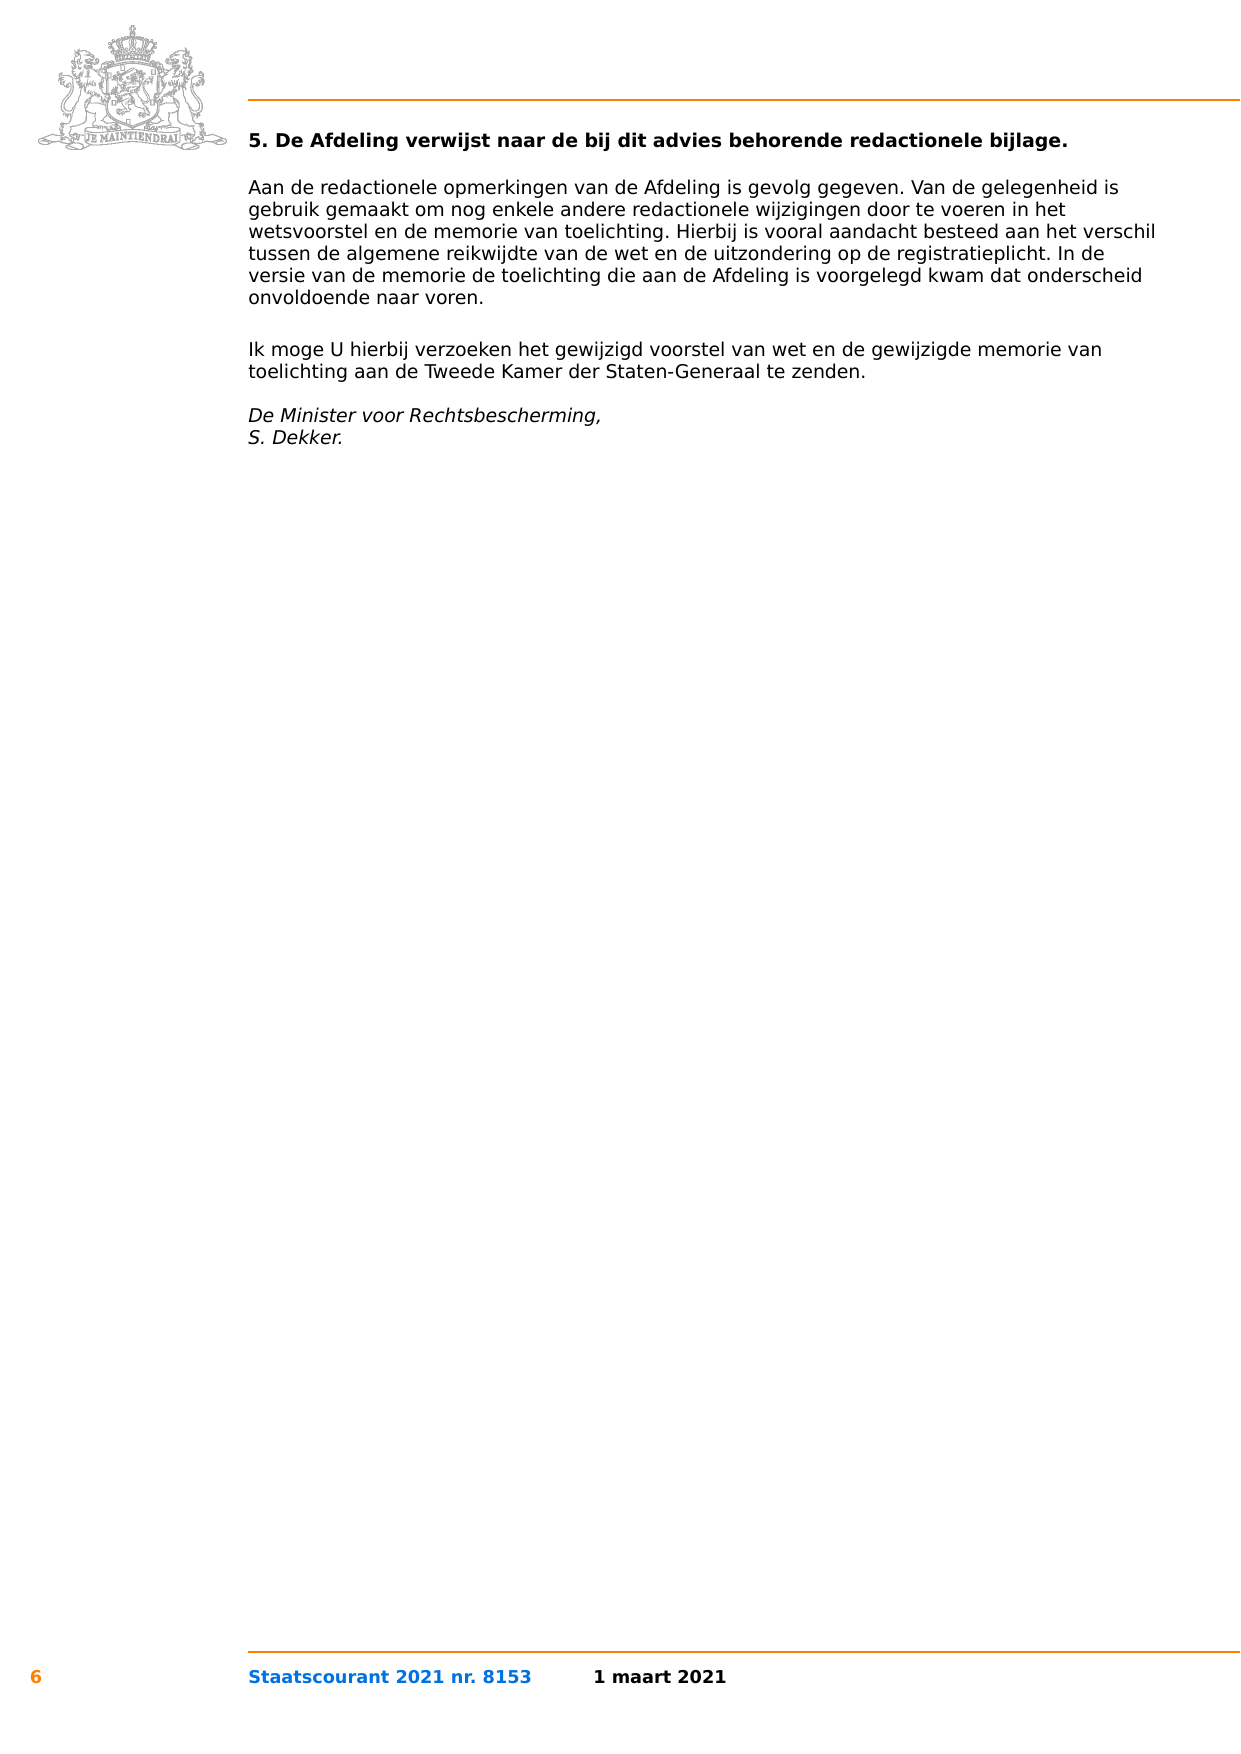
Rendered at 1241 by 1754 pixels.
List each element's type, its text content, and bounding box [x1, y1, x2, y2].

subtitle 5. De Afdeling verwijst naar de bij dit advies behorende redactionele bijlage. [248, 130, 1163, 152]
picture [38, 25, 227, 150]
text Aan de redactionele opmerkingen van de Afdeling is gevolg gegeven. Van de gelegenheid is gebruik gemaakt om nog enkele andere redactionele wijzigingen door te voeren in het wetsvoorstel en de memorie van toelichting. Hierbij is vooral aandacht besteed aan het verschil tussen de algemene reikwijdte van de wet en de uitzondering op de registratieplicht. In de versie van de memorie de toelichting die aan de Afdeling is voorgelegd kwam dat onderscheid onvoldoende naar voren. [248, 177, 1163, 309]
text De Minister voor Rechtsbescherming, S. Dekker. [248, 404, 1163, 448]
text Ik moge U hierbij verzoeken het gewijzigd voorstel van wet en de gewijzigde memorie van toelichting aan de Tweede Kamer der Staten-Generaal te zenden. [248, 339, 1163, 383]
